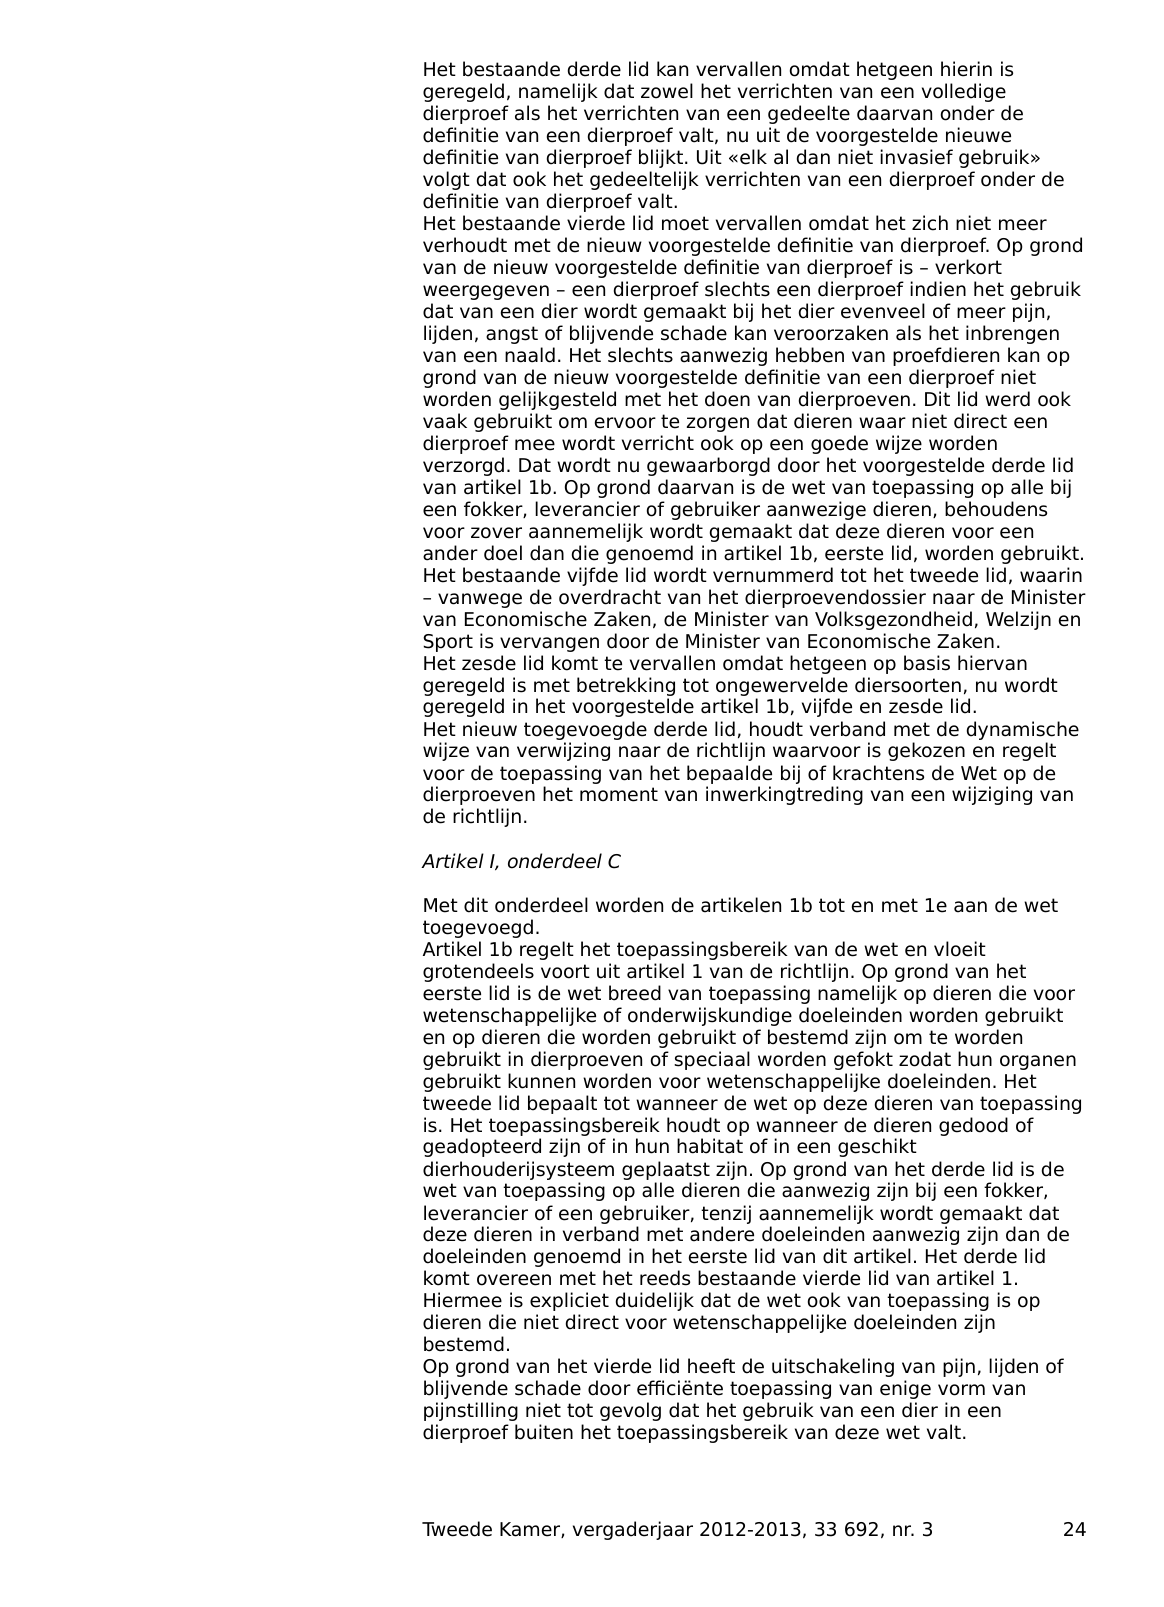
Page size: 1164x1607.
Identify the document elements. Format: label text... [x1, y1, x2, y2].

subtitle Artikel I, onderdeel C [422, 851, 1087, 872]
text Het nieuw toegevoegde derde lid, houdt verband met de dynamische wijze van verwijzing naar de richtlijn waarvoor is gekozen en regelt voor de toepassing van het bepaalde bij of krachtens de Wet op de dierproeven het moment van inwerkingtreding van een wijziging van de richtlijn. [422, 718, 1087, 828]
text Het bestaande vijfde lid wordt vernummerd tot het tweede lid, waarin – vanwege de overdracht van het dierproevendossier naar de Minister van Economische Zaken, de Minister van Volksgezondheid, Welzijn en Sport is vervangen door de Minister van Economische Zaken. [422, 564, 1087, 652]
text Met dit onderdeel worden de artikelen 1b tot en met 1e aan de wet toegevoegd. [422, 895, 1087, 939]
text Het bestaande derde lid kan vervallen omdat hetgeen hierin is geregeld, namelijk dat zowel het verrichten van een volledige dierproef als het verrichten van een gedeelte daarvan onder de definitie van een dierproef valt, nu uit de voorgestelde nieuwe definitie van dierproef blijkt. Uit «elk al dan niet invasief gebruik» volgt dat ook het gedeeltelijk verrichten van een dierproef onder de definitie van dierproef valt. [422, 59, 1087, 213]
text Het zesde lid komt te vervallen omdat hetgeen op basis hiervan geregeld is met betrekking tot ongewervelde diersoorten, nu wordt geregeld in het voorgestelde artikel 1b, vijfde en zesde lid. [422, 652, 1087, 718]
text Op grond van het vierde lid heeft de uitschakeling van pijn, lijden of blijvende schade door efficiënte toepassing van enige vorm van pijnstilling niet tot gevolg dat het gebruik van een dier in een dierproef buiten het toepassingsbereik van deze wet valt. [422, 1356, 1087, 1444]
text Het bestaande vierde lid moet vervallen omdat het zich niet meer verhoudt met de nieuw voorgestelde definitie van dierproef. Op grond van de nieuw voorgestelde definitie van dierproef is – verkort weergegeven – een dierproef slechts een dierproef indien het gebruik dat van een dier wordt gemaakt bij het dier evenveel of meer pijn, lijden, angst of blijvende schade kan veroorzaken als het inbrengen van een naald. Het slechts aanwezig hebben van proefdieren kan op grond van de nieuw voorgestelde definitie van een dierproef niet worden gelijkgesteld met het doen van dierproeven. Dit lid werd ook vaak gebruikt om ervoor te zorgen dat dieren waar niet direct een dierproef mee wordt verricht ook op een goede wijze worden verzorgd. Dat wordt nu gewaarborgd door het voorgestelde derde lid van artikel 1b. Op grond daarvan is de wet van toepassing op alle bij een fokker, leverancier of gebruiker aanwezige dieren, behoudens voor zover aannemelijk wordt gemaakt dat deze dieren voor een ander doel dan die genoemd in artikel 1b, eerste lid, worden gebruikt. [422, 213, 1087, 564]
text Artikel 1b regelt het toepassingsbereik van de wet en vloeit grotendeels voort uit artikel 1 van de richtlijn. Op grond van het eerste lid is de wet breed van toepassing namelijk op dieren die voor wetenschappelijke of onderwijskundige doeleinden worden gebruikt en op dieren die worden gebruikt of bestemd zijn om te worden gebruikt in dierproeven of speciaal worden gefokt zodat hun organen gebruikt kunnen worden voor wetenschappelijke doeleinden. Het tweede lid bepaalt tot wanneer de wet op deze dieren van toepassing is. Het toepassingsbereik houdt op wanneer de dieren gedood of geadopteerd zijn of in hun habitat of in een geschikt dierhouderijsysteem geplaatst zijn. Op grond van het derde lid is de wet van toepassing op alle dieren die aanwezig zijn bij een fokker, leverancier of een gebruiker, tenzij aannemelijk wordt gemaakt dat deze dieren in verband met andere doeleinden aanwezig zijn dan de doeleinden genoemd in het eerste lid van dit artikel. Het derde lid komt overeen met het reeds bestaande vierde lid van artikel 1. Hiermee is expliciet duidelijk dat de wet ook van toepassing is op dieren die niet direct voor wetenschappelijke doeleinden zijn bestemd. [422, 939, 1087, 1356]
